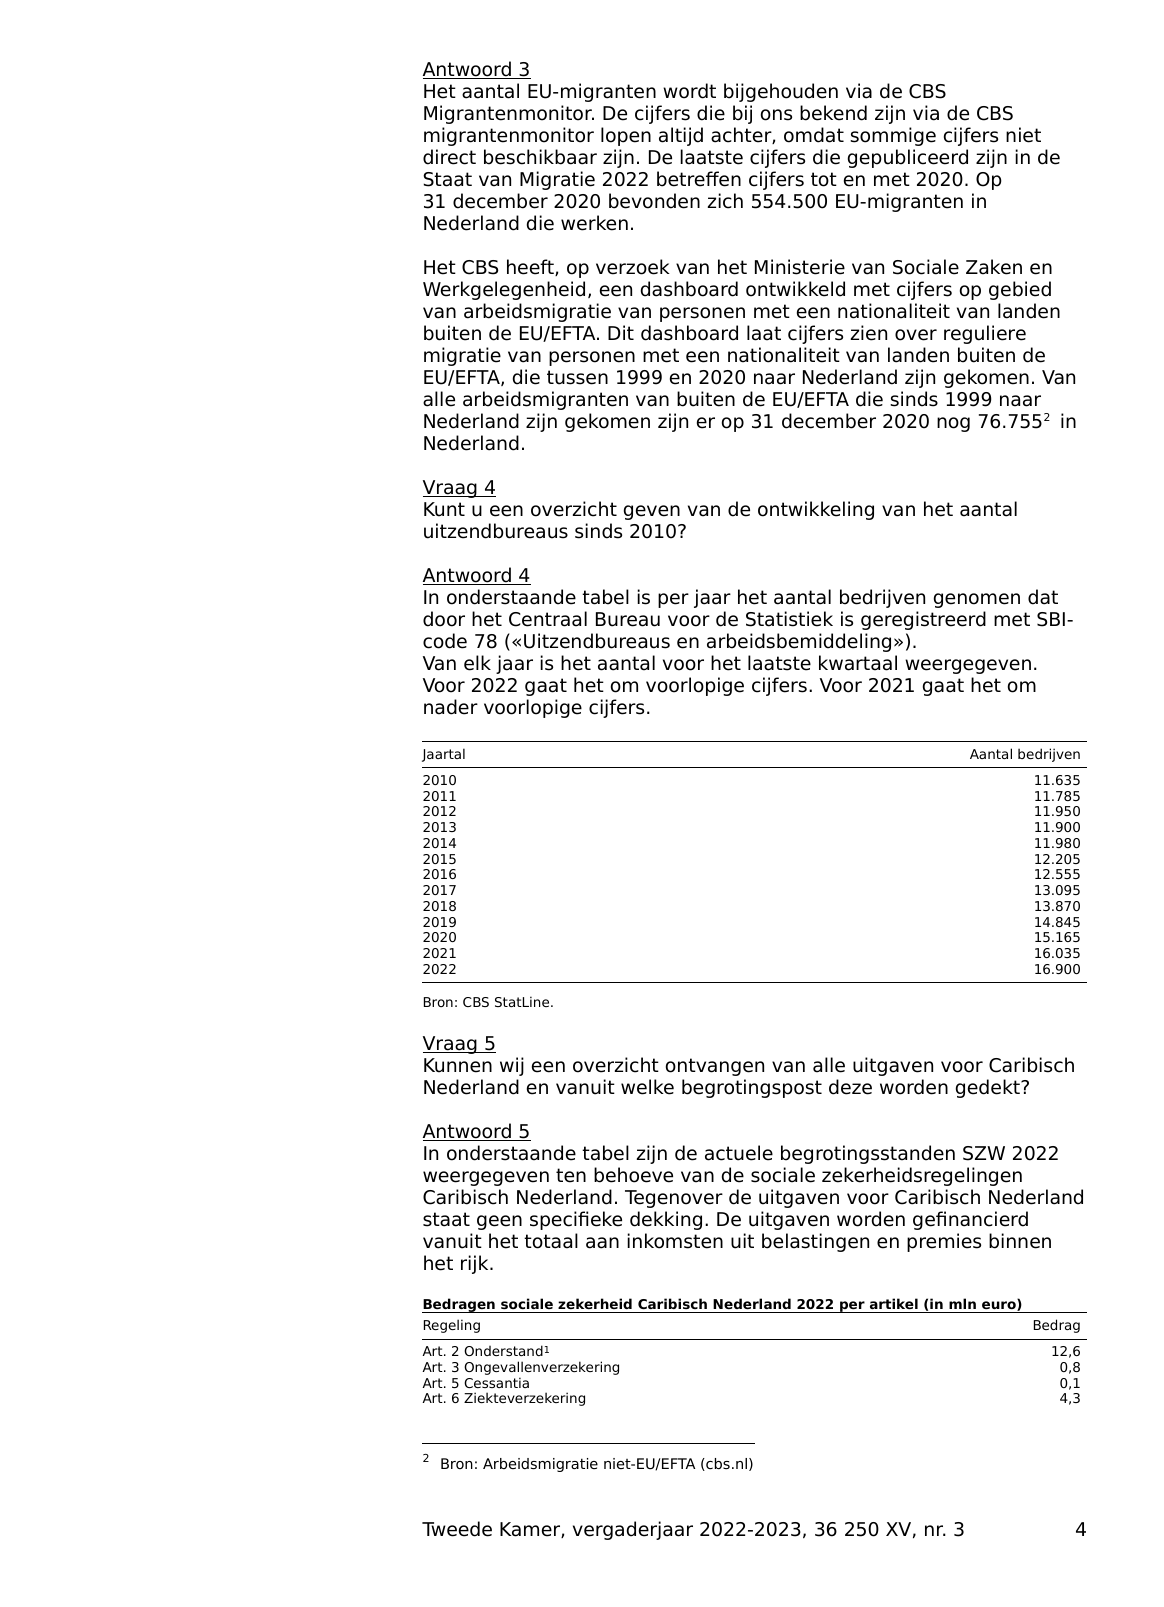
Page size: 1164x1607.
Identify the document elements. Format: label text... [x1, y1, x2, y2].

table_cell Art. 6 Ziekteverzekering [422, 1391, 938, 1407]
table_header Aantal bedrijven [514, 742, 1087, 767]
table_cell 2014 [422, 836, 514, 851]
table_cell Art. 2 Onderstand1 [422, 1340, 938, 1360]
table_cell 14.845 [514, 914, 1087, 930]
table_cell 4,3 [938, 1391, 1087, 1407]
table_cell Art. 5 Cessantia [422, 1376, 938, 1391]
table_cell 2018 [422, 899, 514, 914]
table_cell 12.555 [514, 867, 1087, 883]
table_cell 12,6 [938, 1340, 1087, 1360]
table_cell 2011 [422, 789, 514, 804]
table_cell 11.900 [514, 820, 1087, 836]
table_cell 2016 [422, 867, 514, 883]
text Kunnen wij een overzicht ontvangen van alle uitgaven voor Caribisch Nederland en vanuit welke begrotingspost deze worden gedekt? [422, 1055, 1087, 1099]
table_cell 2010 [422, 768, 514, 788]
table_cell 13.095 [514, 883, 1087, 899]
table_cell 12.205 [514, 851, 1087, 867]
table_cell 15.165 [514, 930, 1087, 946]
table_cell 2013 [422, 820, 514, 836]
text In onderstaande tabel zijn de actuele begrotingsstanden SZW 2022 weergegeven ten behoeve van de sociale zekerheidsregelingen Caribisch Nederland. Tegenover de uitgaven voor Caribisch Nederland staat geen specifieke dekking. De uitgaven worden gefinancierd vanuit het totaal aan inkomsten uit belastingen en premies binnen het rijk. [422, 1143, 1087, 1275]
table_cell 2019 [422, 914, 514, 930]
table_cell 0,1 [938, 1376, 1087, 1391]
text Bron: Arbeidsmigratie niet-EU/EFTA (cbs.nl) [422, 1452, 1087, 1474]
text Kunt u een overzicht geven van de ontwikkeling van het aantal uitzendbureaus sinds 2010? [422, 499, 1087, 543]
table_cell Art. 3 Ongevallenverzekering [422, 1360, 938, 1376]
table_cell 0,8 [938, 1360, 1087, 1376]
text Vraag 5 [422, 1033, 1087, 1055]
text Van elk jaar is het aantal voor het laatste kwartaal weergegeven. Voor 2022 gaat het om voorlopige cijfers. Voor 2021 gaat het om nader voorlopige cijfers. [422, 653, 1087, 719]
table_cell Regeling [422, 1313, 938, 1338]
table_cell 2021 [422, 946, 514, 962]
table_cell 2020 [422, 930, 514, 946]
table_cell 16.900 [514, 962, 1087, 982]
table_cell 16.035 [514, 946, 1087, 962]
text Antwoord 4 [422, 565, 1087, 587]
text In onderstaande tabel is per jaar het aantal bedrijven genomen dat door het Centraal Bureau voor de Statistiek is geregistreerd met SBI-code 78 («Uitzendbureaus en arbeidsbemiddeling»). [422, 587, 1087, 653]
text Het CBS heeft, op verzoek van het Ministerie van Sociale Zaken en Werkgelegenheid, een dashboard ontwikkeld met cijfers op gebied van arbeidsmigratie van personen met een nationaliteit van landen buiten de EU/EFTA. Dit dashboard laat cijfers zien over reguliere migratie van personen met een nationaliteit van landen buiten de EU/EFTA, die tussen 1999 en 2020 naar Nederland zijn gekomen. Van alle arbeidsmigranten van buiten de EU/EFTA die sinds 1999 naar Nederland zijn gekomen zijn er op 31 december 2020 nog 76.755 in Nederland. [422, 257, 1087, 455]
table_cell Bron: CBS StatLine. [422, 983, 1087, 1011]
table_cell 2012 [422, 804, 514, 820]
text Antwoord 5 [422, 1121, 1087, 1143]
table_header Jaartal [422, 742, 514, 767]
table_header Bedragen sociale zekerheid Caribisch Nederland 2022 per artikel (in mln euro) [422, 1297, 1087, 1312]
table_cell 13.870 [514, 899, 1087, 914]
table_cell 2017 [422, 883, 514, 899]
table_cell 11.980 [514, 836, 1087, 851]
table_cell 2015 [422, 851, 514, 867]
table_cell Bedrag [938, 1313, 1087, 1338]
table_cell 2022 [422, 962, 514, 982]
table_cell 11.785 [514, 789, 1087, 804]
text Antwoord 3 [422, 59, 1087, 81]
text Het aantal EU-migranten wordt bijgehouden via de CBS Migrantenmonitor. De cijfers die bij ons bekend zijn via de CBS migrantenmonitor lopen altijd achter, omdat sommige cijfers niet direct beschikbaar zijn. De laatste cijfers die gepubliceerd zijn in de Staat van Migratie 2022 betreffen cijfers tot en met 2020. Op 31 december 2020 bevonden zich 554.500 EU-migranten in Nederland die werken. [422, 81, 1087, 235]
table_cell 11.635 [514, 768, 1087, 788]
text Vraag 4 [422, 477, 1087, 499]
table_cell 11.950 [514, 804, 1087, 820]
